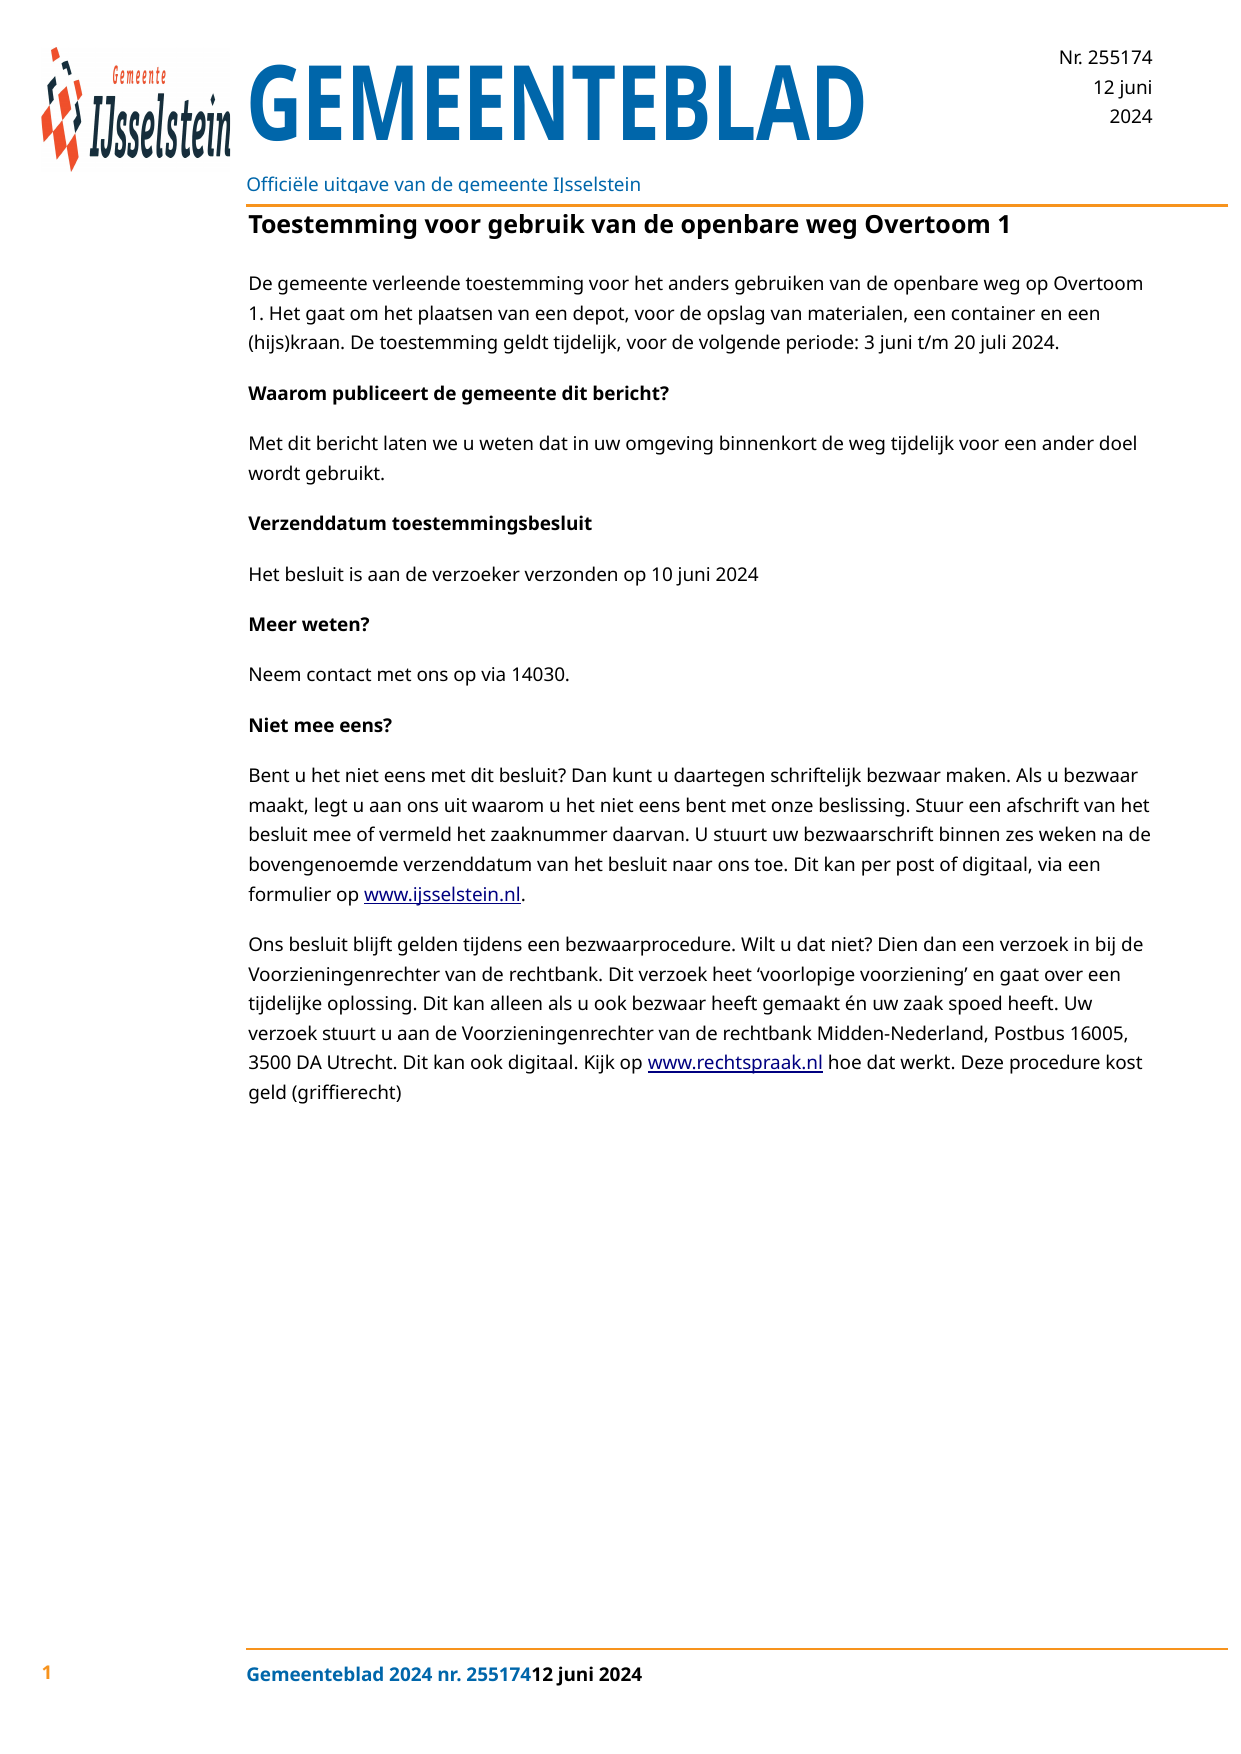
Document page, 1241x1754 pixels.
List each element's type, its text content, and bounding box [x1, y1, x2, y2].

text Neem contact met ons op via 14030. [248, 662, 1152, 687]
text Ons besluit blijft gelden tijdens een bezwaarprocedure. Wilt u dat niet? Dien dan een verzoek in bij de Voorzieningenrechter van de rechtbank. Dit verzoek heet ‘voorlopige voorziening’ en gaat over een tijdelijke oplossing. Dit kan alleen als u ook bezwaar heeft gemaakt én uw zaak spoed heeft. Uw verzoek stuurt u aan de Voorzieningenrechter van de rechtbank Midden-Nederland, Postbus 16005, 3500 DA Utrecht. Dit kan ook digitaal. Kijk op www.rechtspraak.nl hoe dat werkt. Deze procedure kost geld (griffierecht) [248, 931, 1152, 1105]
text Verzenddatum toestemmingsbesluit [248, 510, 1152, 536]
text Waarom publiceert de gemeente dit bericht? [248, 380, 1152, 406]
text Het besluit is aan de verzoeker verzonden op 10 juni 2024 [248, 561, 1152, 586]
text Bent u het niet eens met dit besluit? Dan kunt u daartegen schriftelijk bezwaar maken. Als u bezwaar maakt, legt u aan ons uit waarom u het niet eens bent met onze beslissing. Stuur een afschrift van het besluit mee of vermeld het zaaknummer daarvan. U stuurt uw bezwaarschrift binnen zes weken na de bovengenoemde verzenddatum van het besluit naar ons toe. Dit kan per post of digitaal, via een formulier op www.ijsselstein.nl. [248, 762, 1152, 906]
text Met dit bericht laten we u weten dat in uw omgeving binnenkort de weg tijdelijk voor een ander doel wordt gebruikt. [248, 430, 1152, 486]
text Toestemming voor gebruik van de openbare weg Overtoom 1 [248, 207, 1152, 241]
text Niet mee eens? [248, 712, 1152, 738]
text Meer weten? [248, 611, 1152, 637]
text De gemeente verleende toestemming voor het anders gebruiken van de openbare weg op Overtoom 1. Het gaat om het plaatsen van een depot, voor de opslag van materialen, een container en een (hijs)kraan. De toestemming geldt tijdelijk, voor de volgende periode: 3 juni t/m 20 juli 2024. [248, 270, 1152, 355]
picture [41, 47, 231, 172]
